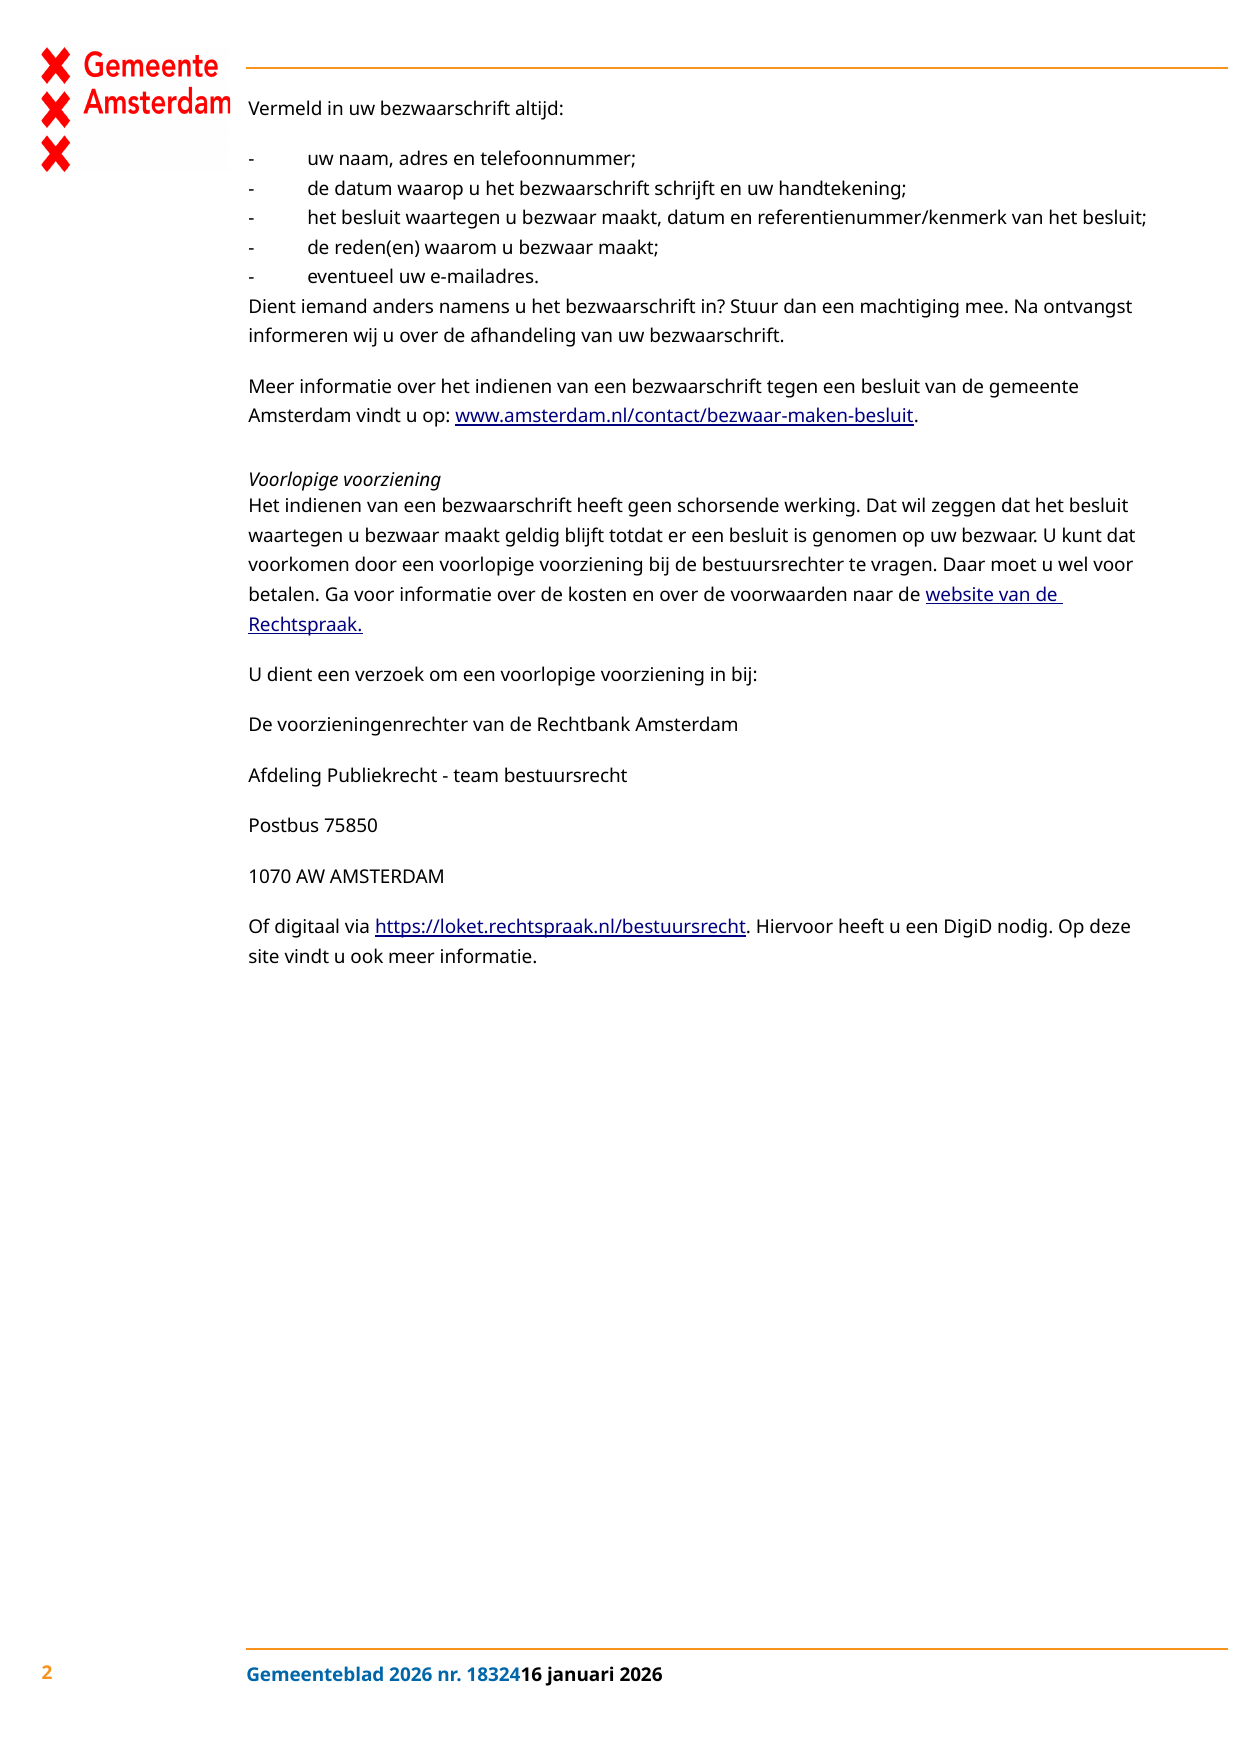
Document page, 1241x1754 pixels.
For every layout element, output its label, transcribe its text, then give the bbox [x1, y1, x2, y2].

text Dient iemand anders namens u het bezwaarschrift in? Stuur dan een machtiging mee. Na ontvangst informeren wij u over de afhandeling van uw bezwaarschrift. [248, 293, 1152, 348]
list de datum waarop u het bezwaarschrift schrijft en uw handtekening; [248, 175, 1152, 201]
text Meer informatie over het indienen van een bezwaarschrift tegen een besluit van de gemeente Amsterdam vindt u op: www.amsterdam.nl/contact/bezwaar-maken-besluit. [248, 373, 1152, 428]
text U dient een verzoek om een voorlopige voorziening in bij: [248, 661, 1152, 687]
text Vermeld in uw bezwaarschrift altijd: [248, 95, 1152, 121]
text Afdeling Publiekrecht - team bestuursrecht [248, 762, 1152, 788]
text De voorzieningenrechter van de Rechtbank Amsterdam [248, 712, 1152, 737]
list uw naam, adres en telefoonnummer; [248, 145, 1152, 171]
list de reden(en) waarom u bezwaar maakt; [248, 234, 1152, 260]
text Postbus 75850 [248, 812, 1152, 838]
text Voorlopige voorziening [248, 467, 1152, 492]
text 1070 AW AMSTERDAM [248, 863, 1152, 888]
text Of digitaal via https://loket.rechtspraak.nl/bestuursrecht. Hiervoor heeft u een DigiD nodig. Op deze site vindt u ook meer informatie. [248, 913, 1152, 968]
text Het indienen van een bezwaarschrift heeft geen schorsende werking. Dat wil zeggen dat het besluit waartegen u bezwaar maakt geldig blijft totdat er een besluit is genomen op uw bezwaar. U kunt dat voorkomen door een voorlopige voorziening bij de bestuursrechter te vragen. Daar moet u wel voor betalen. Ga voor informatie over de kosten en over de voorwaarden naar de website van de Rechtspraak. [248, 492, 1152, 636]
list eventueel uw e-mailadres. [248, 263, 1152, 289]
list het besluit waartegen u bezwaar maakt, datum en referentienummer/kenmerk van het besluit; [248, 204, 1152, 230]
picture [41, 47, 231, 172]
